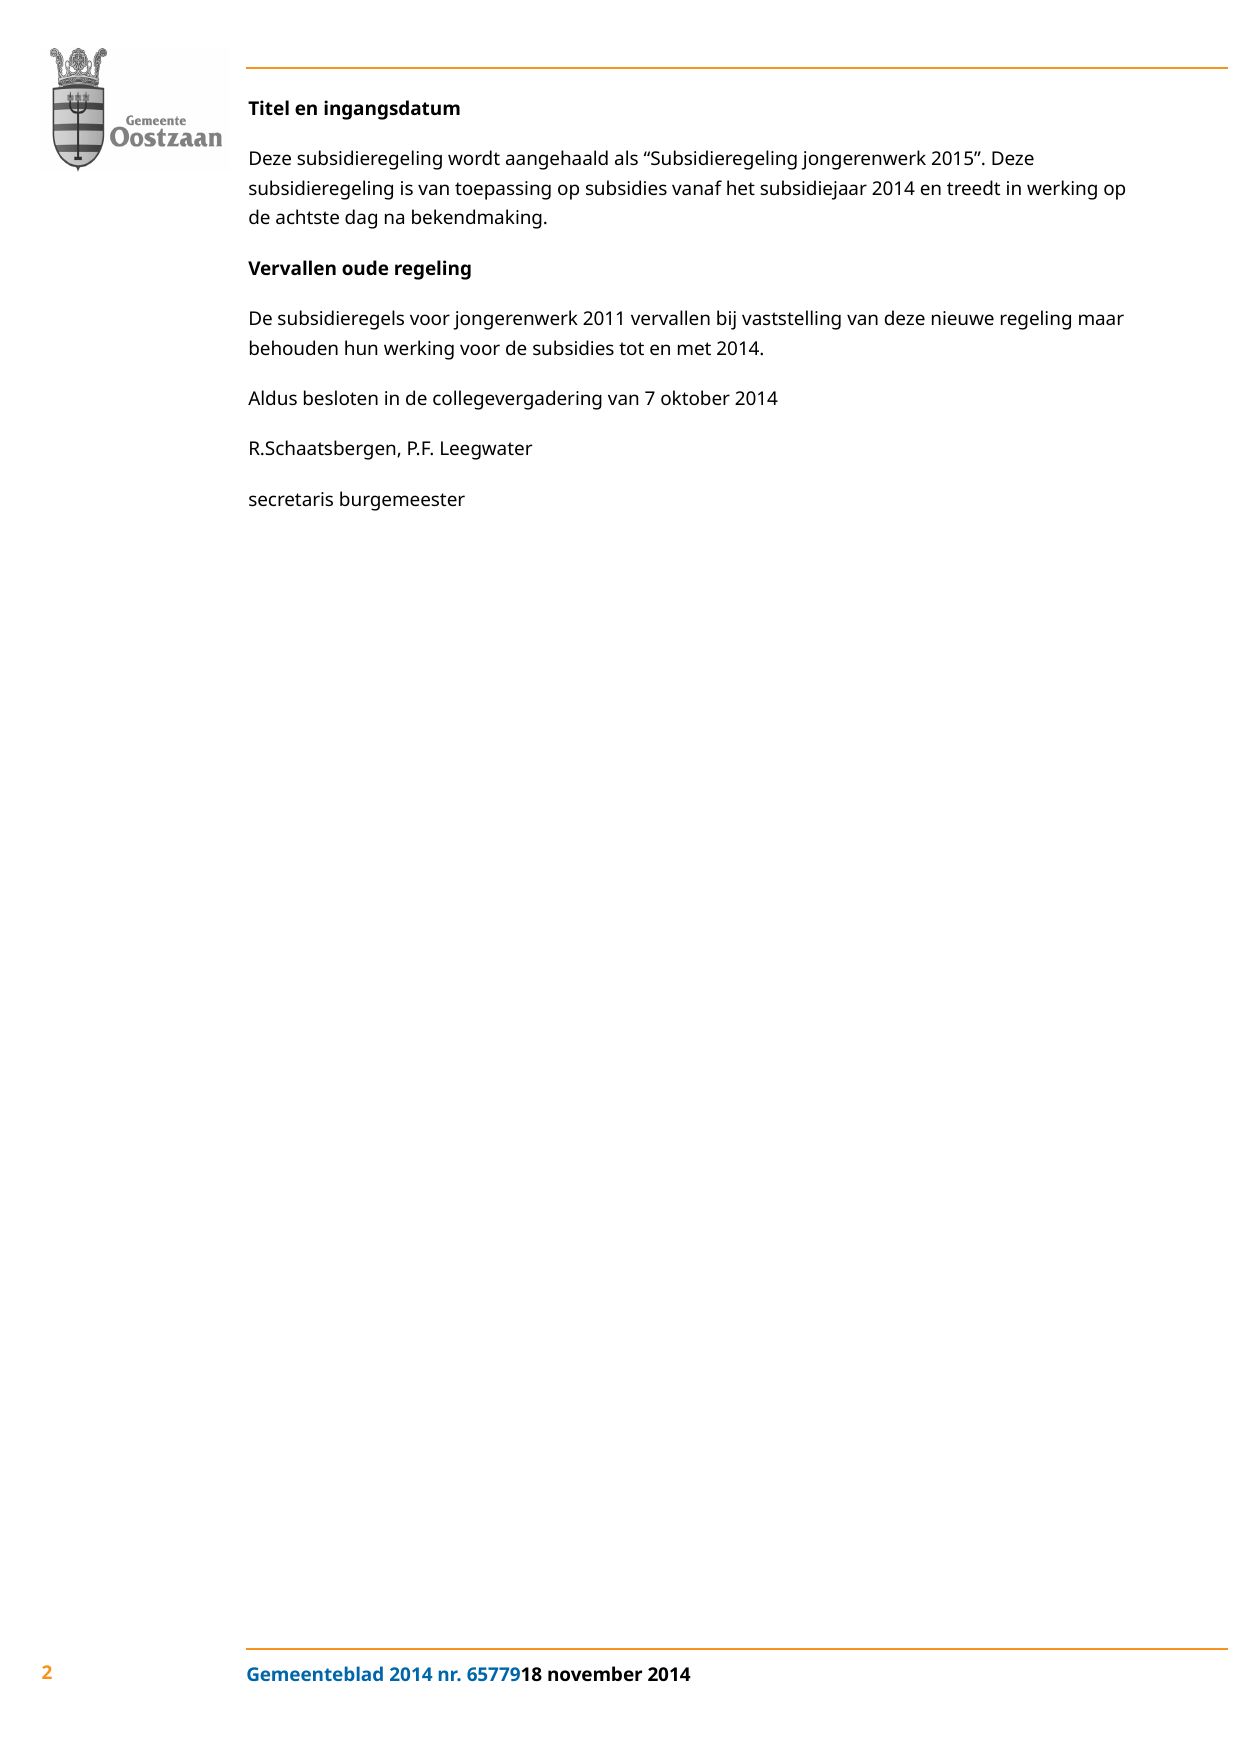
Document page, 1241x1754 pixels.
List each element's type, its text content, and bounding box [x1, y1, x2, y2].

picture [41, 47, 231, 172]
text Titel en ingangsdatum [248, 95, 1152, 121]
text De subsidieregels voor jongerenwerk 2011 vervallen bij vaststelling van deze nieuwe regeling maar behouden hun werking voor de subsidies tot en met 2014. [248, 305, 1152, 361]
text secretaris burgemeester [248, 486, 1152, 512]
text R.Schaatsbergen, P.F. Leegwater [248, 436, 1152, 461]
text Deze subsidieregeling wordt aangehaald als “Subsidieregeling jongerenwerk 2015”. Deze subsidieregeling is van toepassing op subsidies vanaf het subsidiejaar 2014 en treedt in werking op de achtste dag na bekendmaking. [248, 145, 1152, 230]
text Vervallen oude regeling [248, 255, 1152, 281]
text Aldus besloten in de collegevergadering van 7 oktober 2014 [248, 385, 1152, 411]
